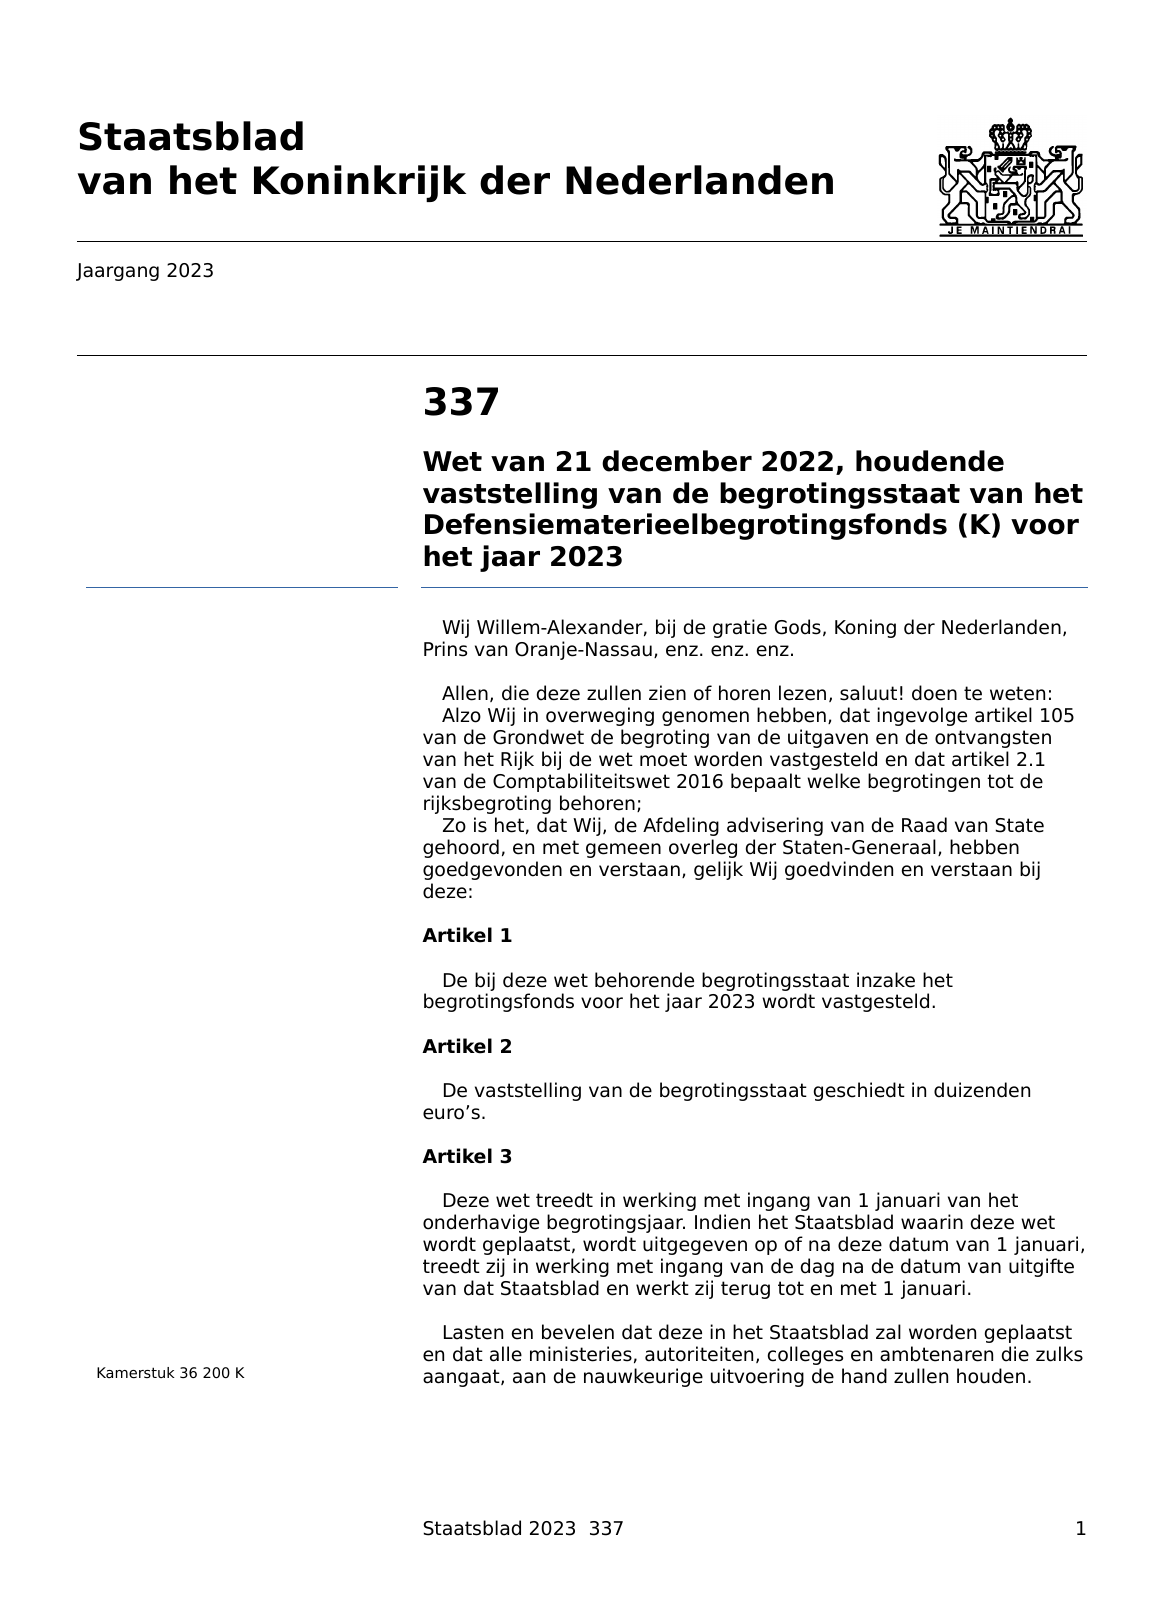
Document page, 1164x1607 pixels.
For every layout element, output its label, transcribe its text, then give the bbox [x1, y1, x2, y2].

text Zo is het, dat Wij, de Afdeling advisering van de Raad van State gehoord, en met gemeen overleg der Staten-Generaal, hebben goedgevonden en verstaan, gelijk Wij goedvinden en verstaan bij deze: [422, 815, 1087, 903]
text Kamerstuk 36 200 K [77, 1365, 396, 1382]
text Wij Willem-Alexander, bij de gratie Gods, Koning der Nederlanden, Prins van Oranje-Nassau, enz. enz. enz. [422, 617, 1087, 661]
text De vaststelling van de begrotingsstaat geschiedt in duizenden euro’s. [422, 1080, 1087, 1124]
subtitle Artikel 3 [422, 1146, 1087, 1168]
text De bij deze wet behorende begrotingsstaat inzake het begrotingsfonds voor het jaar 2023 wordt vastgesteld. [422, 969, 1087, 1013]
subtitle 337 [422, 381, 1087, 424]
table_cell Jaargang 2023 [77, 242, 1087, 355]
text Wet van 21 december 2022, houdende vaststelling van de begrotingsstaat van het Defensiematerieelbegrotingsfonds (K) voor het jaar 2023 [422, 447, 1087, 573]
picture [936, 115, 1087, 240]
text Lasten en bevelen dat deze in het Staatsblad zal worden geplaatst en dat alle ministeries, autoriteiten, colleges en ambtenaren die zulks aangaat, aan de nauwkeurige uitvoering de hand zullen houden. [422, 1322, 1087, 1388]
table_header [886, 100, 1087, 241]
subtitle Artikel 2 [422, 1036, 1087, 1058]
subtitle Artikel 1 [422, 925, 1087, 947]
text Deze wet treedt in werking met ingang van 1 januari van het onderhavige begrotingsjaar. Indien het Staatsblad waarin deze wet wordt geplaatst, wordt uitgegeven op of na deze datum van 1 januari, treedt zij in werking met ingang van de dag na de datum van uitgifte van dat Staatsblad en werkt zij terug tot en met 1 januari. [422, 1190, 1087, 1300]
table_header Staatsblad van het Koninkrijk der Nederlanden [77, 100, 886, 241]
text Allen, die deze zullen zien of horen lezen, saluut! doen te weten: [422, 683, 1087, 705]
text Alzo Wij in overweging genomen hebben, dat ingevolge artikel 105 van de Grondwet de begroting van de uitgaven en de ontvangsten van het Rijk bij de wet moet worden vastgesteld en dat artikel 2.1 van de Comptabiliteitswet 2016 bepaalt welke begrotingen tot de rijksbegroting behoren; [422, 705, 1087, 815]
